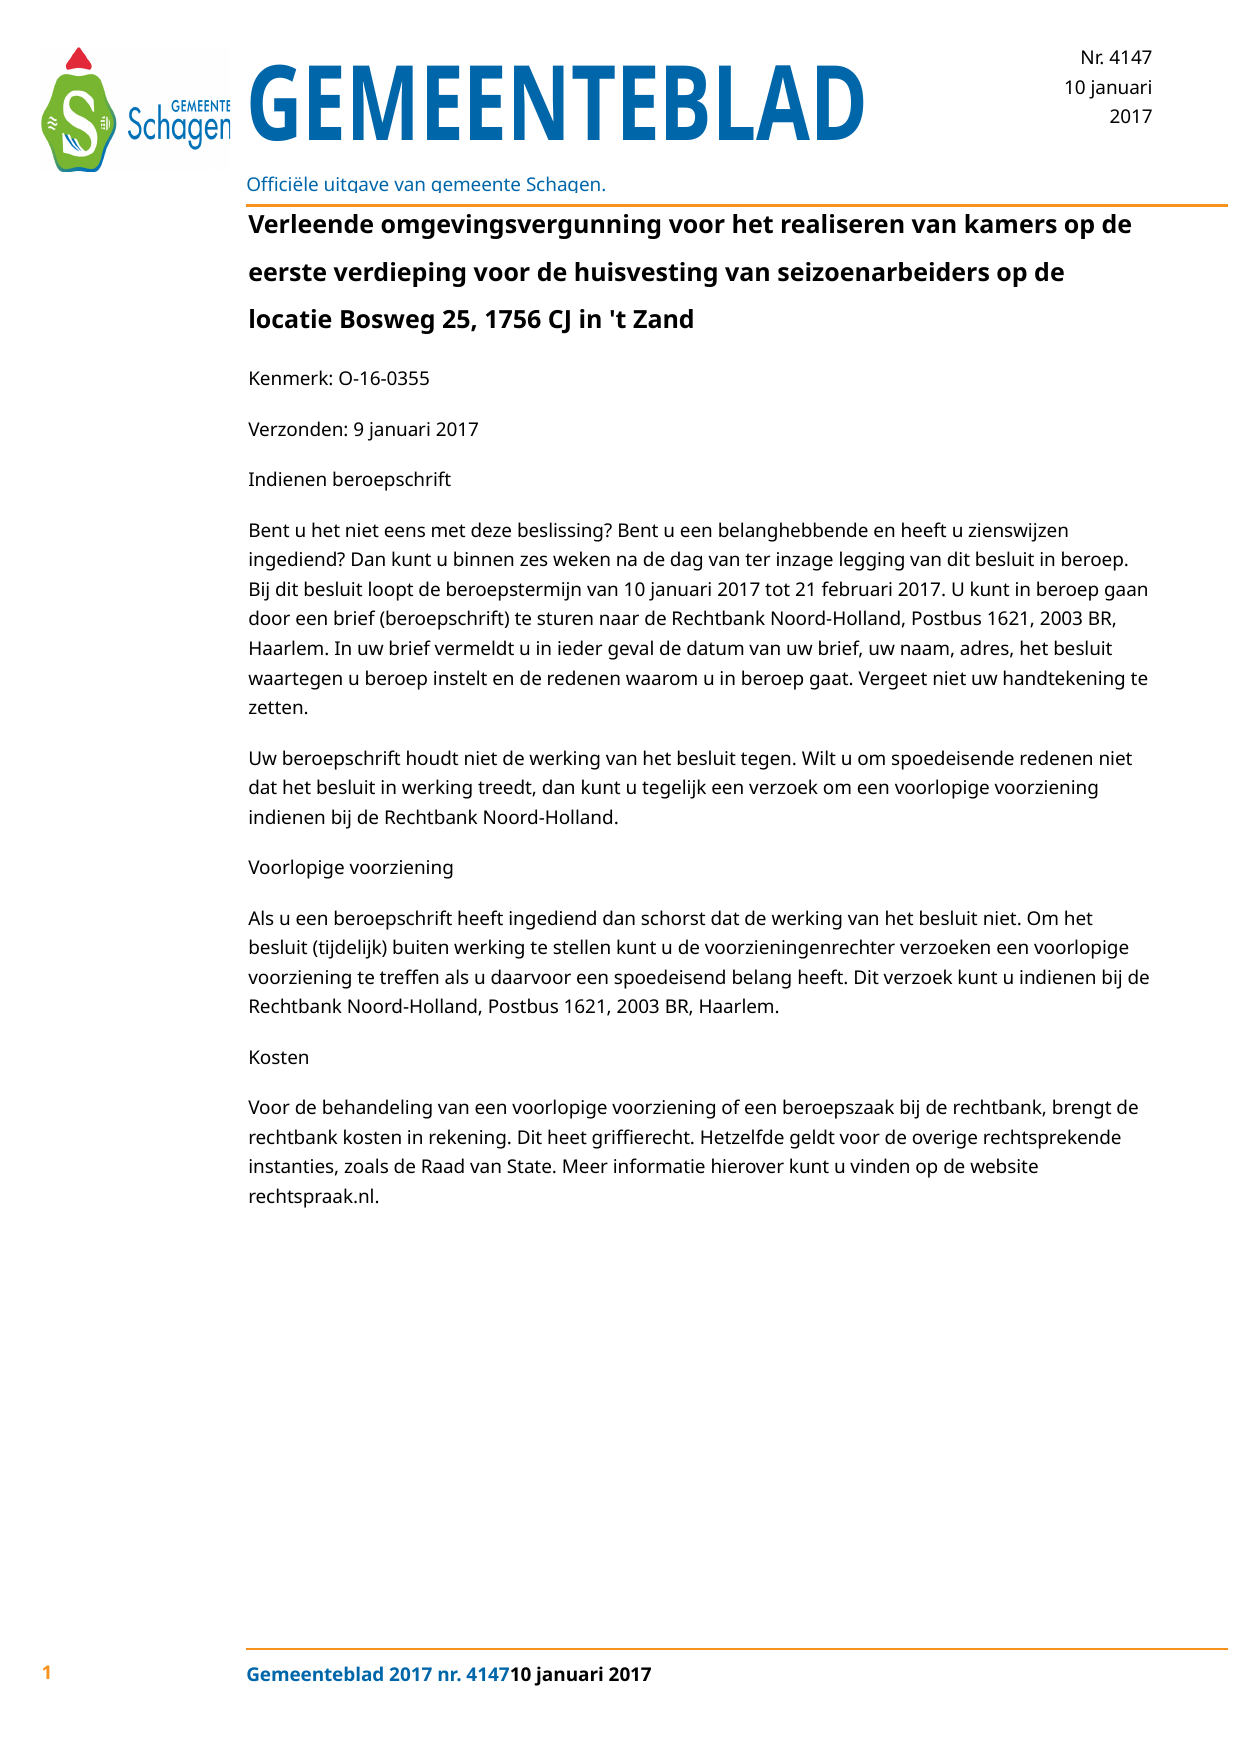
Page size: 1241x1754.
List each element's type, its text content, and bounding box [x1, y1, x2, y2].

text Als u een beroepschrift heeft ingediend dan schorst dat de werking van het besluit niet. Om het besluit (tijdelijk) buiten werking te stellen kunt u de voorzieningenrechter verzoeken een voorlopige voorziening te treffen als u daarvoor een spoedeisend belang heeft. Dit verzoek kunt u indienen bij de Rechtbank Noord-Holland, Postbus 1621, 2003 BR, Haarlem. [248, 905, 1152, 1019]
text Indienen beroepschrift [248, 466, 1152, 492]
text Voorlopige voorziening [248, 854, 1152, 880]
picture [41, 47, 231, 172]
text Verleende omgevingsvergunning voor het realiseren van kamers op de eerste verdieping voor de huisvesting van seizoenarbeiders op de locatie Bosweg 25, 1756 CJ in 't Zand [248, 207, 1152, 336]
text Verzonden: 9 januari 2017 [248, 416, 1152, 442]
text Voor de behandeling van een voorlopige voorziening of een beroepszaak bij de rechtbank, brengt de rechtbank kosten in rekening. Dit heet griffierecht. Hetzelfde geldt voor de overige rechtsprekende instanties, zoals de Raad van State. Meer informatie hierover kunt u vinden op de website rechtspraak.nl. [248, 1094, 1152, 1209]
text Bent u het niet eens met deze beslissing? Bent u een belanghebbende en heeft u zienswijzen ingediend? Dan kunt u binnen zes weken na de dag van ter inzage legging van dit besluit in beroep. Bij dit besluit loopt de beroepstermijn van 10 januari 2017 tot 21 februari 2017. U kunt in beroep gaan door een brief (beroepschrift) te sturen naar de Rechtbank Noord-Holland, Postbus 1621, 2003 BR, Haarlem. In uw brief vermeldt u in ieder geval de datum van uw brief, uw naam, adres, het besluit waartegen u beroep instelt en de redenen waarom u in beroep gaat. Vergeet niet uw handtekening te zetten. [248, 517, 1152, 720]
text Kenmerk: O-16-0355 [248, 366, 1152, 391]
text Uw beroepschrift houdt niet de werking van het besluit tegen. Wilt u om spoedeisende redenen niet dat het besluit in werking treedt, dan kunt u tegelijk een verzoek om een voorlopige voorziening indienen bij de Rechtbank Noord-Holland. [248, 745, 1152, 829]
text Kosten [248, 1044, 1152, 1069]
